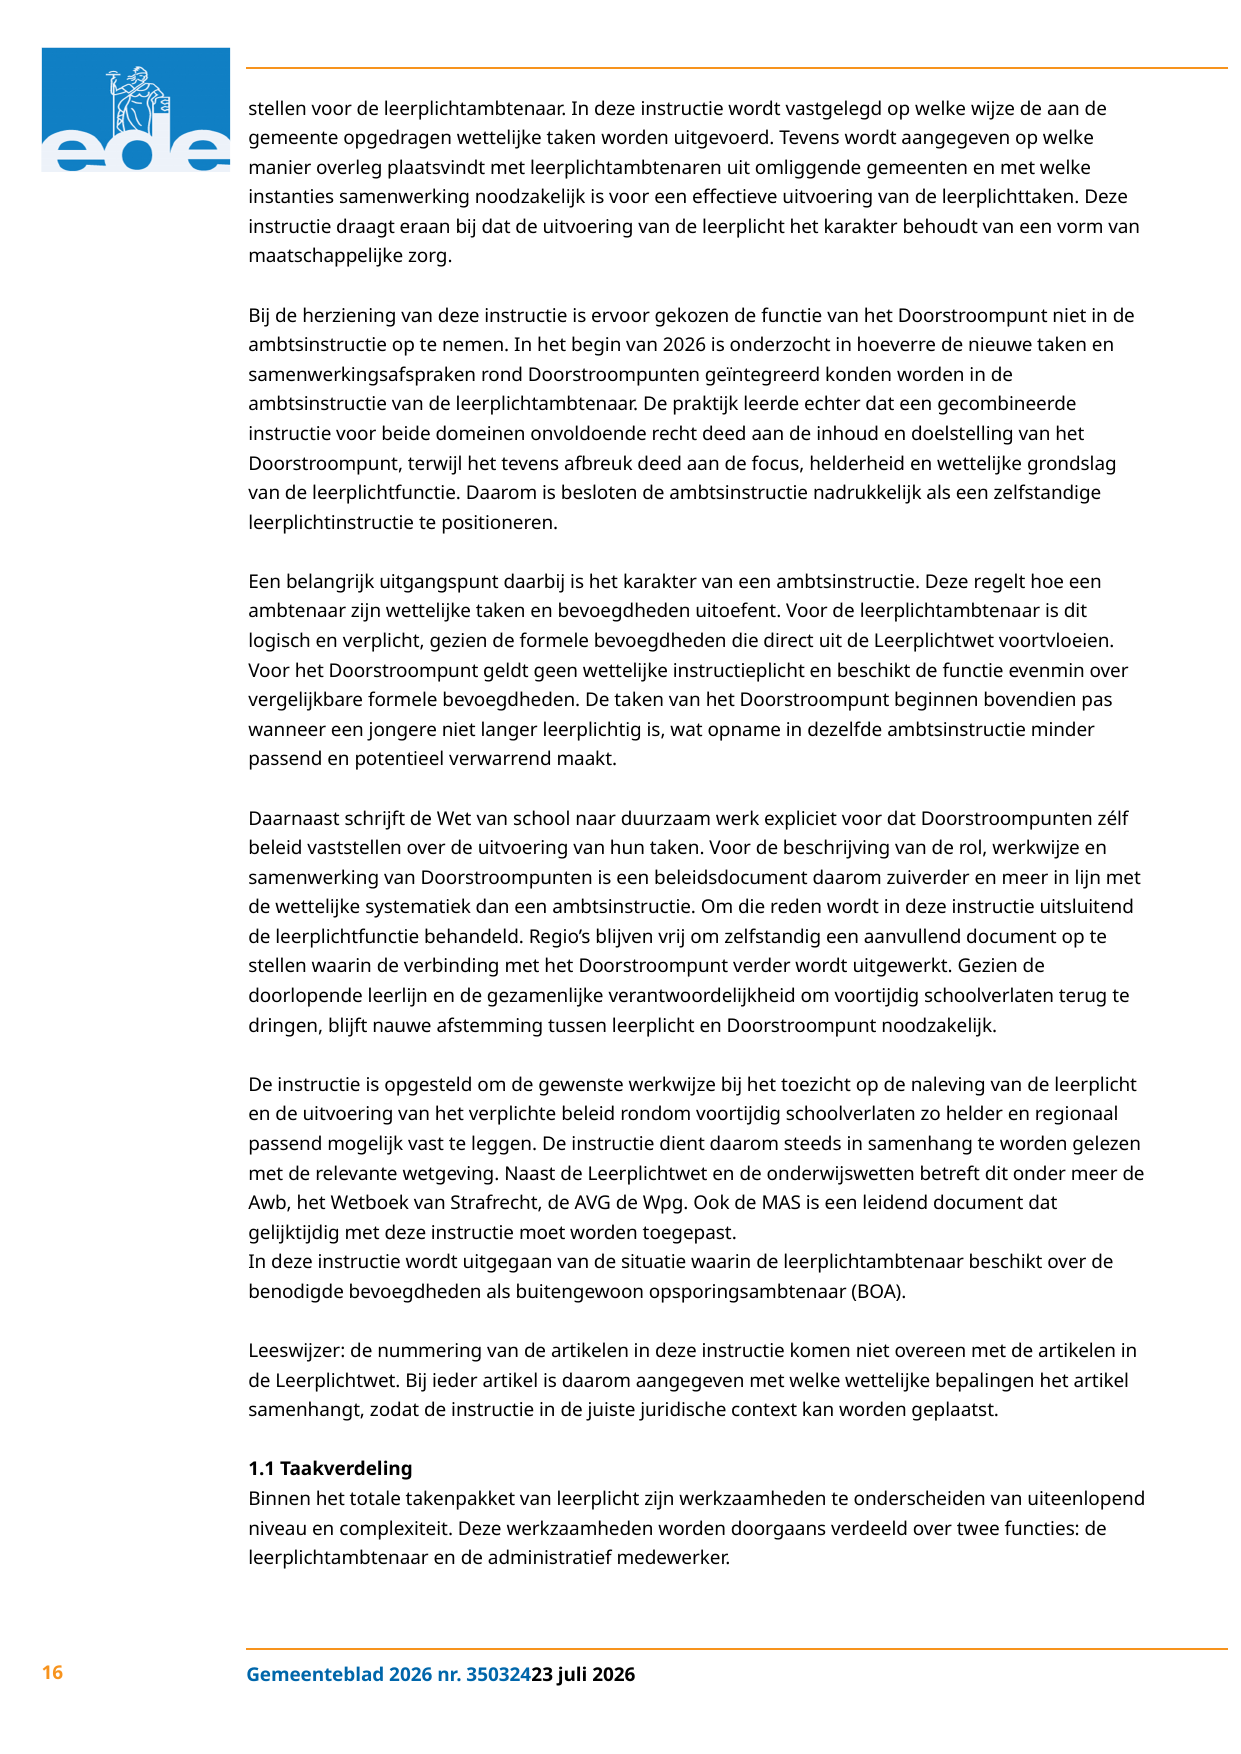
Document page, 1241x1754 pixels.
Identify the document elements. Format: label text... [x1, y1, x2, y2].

picture [41, 47, 231, 172]
text De instructie is opgesteld om de gewenste werkwijze bij het toezicht op de naleving van de leerplicht en de uitvoering van het verplichte beleid rondom voortijdig schoolverlaten zo helder en regionaal passend mogelijk vast te leggen. De instructie dient daarom steeds in samenhang te worden gelezen met de relevante wetgeving. Naast de Leerplichtwet en de onderwijswetten betreft dit onder meer de Awb, het Wetboek van Strafrecht, de AVG de Wpg. Ook de MAS is een leidend document dat gelijktijdig met deze instructie moet worden toegepast. [248, 1071, 1152, 1245]
text Een belangrijk uitgangspunt daarbij is het karakter van een ambtsinstructie. Deze regelt hoe een ambtenaar zijn wettelijke taken en bevoegdheden uitoefent. Voor de leerplichtambtenaar is dit logisch en verplicht, gezien de formele bevoegdheden die direct uit de Leerplichtwet voortvloeien. Voor het Doorstroompunt geldt geen wettelijke instructieplicht en beschikt de functie evenmin over vergelijkbare formele bevoegdheden. De taken van het Doorstroompunt beginnen bovendien pas wanneer een jongere niet langer leerplichtig is, wat opname in dezelfde ambtsinstructie minder passend en potentieel verwarrend maakt. [248, 568, 1152, 771]
text Leeswijzer: de nummering van de artikelen in deze instructie komen niet overeen met de artikelen in de Leerplichtwet. Bij ieder artikel is daarom aangegeven met welke wettelijke bepalingen het artikel samenhangt, zodat de instructie in de juiste juridische context kan worden geplaatst. [248, 1337, 1152, 1422]
text Daarnaast schrijft de Wet van school naar duurzaam werk expliciet voor dat Doorstroompunten zélf beleid vaststellen over de uitvoering van hun taken. Voor de beschrijving van de rol, werkwijze en samenwerking van Doorstroompunten is een beleidsdocument daarom zuiverder en meer in lijn met de wettelijke systematiek dan een ambtsinstructie. Om die reden wordt in deze instructie uitsluitend de leerplichtfunctie behandeld. Regio’s blijven vrij om zelfstandig een aanvullend document op te stellen waarin de verbinding met het Doorstroompunt verder wordt uitgewerkt. Gezien de doorlopende leerlijn en de gezamenlijke verantwoordelijkheid om voortijdig schoolverlaten terug te dringen, blijft nauwe afstemming tussen leerplicht en Doorstroompunt noodzakelijk. [248, 805, 1152, 1038]
text In deze instructie wordt uitgegaan van de situatie waarin de leerplichtambtenaar beschikt over de benodigde bevoegdheden als buitengewoon opsporingsambtenaar (BOA). [248, 1248, 1152, 1304]
text Bij de herziening van deze instructie is ervoor gekozen de functie van het Doorstroompunt niet in de ambtsinstructie op te nemen. In het begin van 2026 is onderzocht in hoeverre de nieuwe taken en samenwerkingsafspraken rond Doorstroompunten geïntegreerd konden worden in de ambtsinstructie van de leerplichtambtenaar. De praktijk leerde echter dat een gecombineerde instructie voor beide domeinen onvoldoende recht deed aan de inhoud en doelstelling van het Doorstroompunt, terwijl het tevens afbreuk deed aan de focus, helderheid en wettelijke grondslag van de leerplichtfunctie. Daarom is besloten de ambtsinstructie nadrukkelijk als een zelfstandige leerplichtinstructie te positioneren. [248, 302, 1152, 535]
text 1.1 Taakverdeling [248, 1456, 1152, 1481]
text stellen voor de leerplichtambtenaar. In deze instructie wordt vastgelegd op welke wijze de aan de gemeente opgedragen wettelijke taken worden uitgevoerd. Tevens wordt aangegeven op welke manier overleg plaatsvindt met leerplichtambtenaren uit omliggende gemeenten en met welke instanties samenwerking noodzakelijk is voor een effectieve uitvoering van de leerplichttaken. Deze instructie draagt eraan bij dat de uitvoering van de leerplicht het karakter behoudt van een vorm van maatschappelijke zorg. [248, 95, 1152, 268]
text Binnen het totale takenpakket van leerplicht zijn werkzaamheden te onderscheiden van uiteenlopend niveau en complexiteit. Deze werkzaamheden worden doorgaans verdeeld over twee functies: de leerplichtambtenaar en de administratief medewerker. [248, 1485, 1152, 1570]
